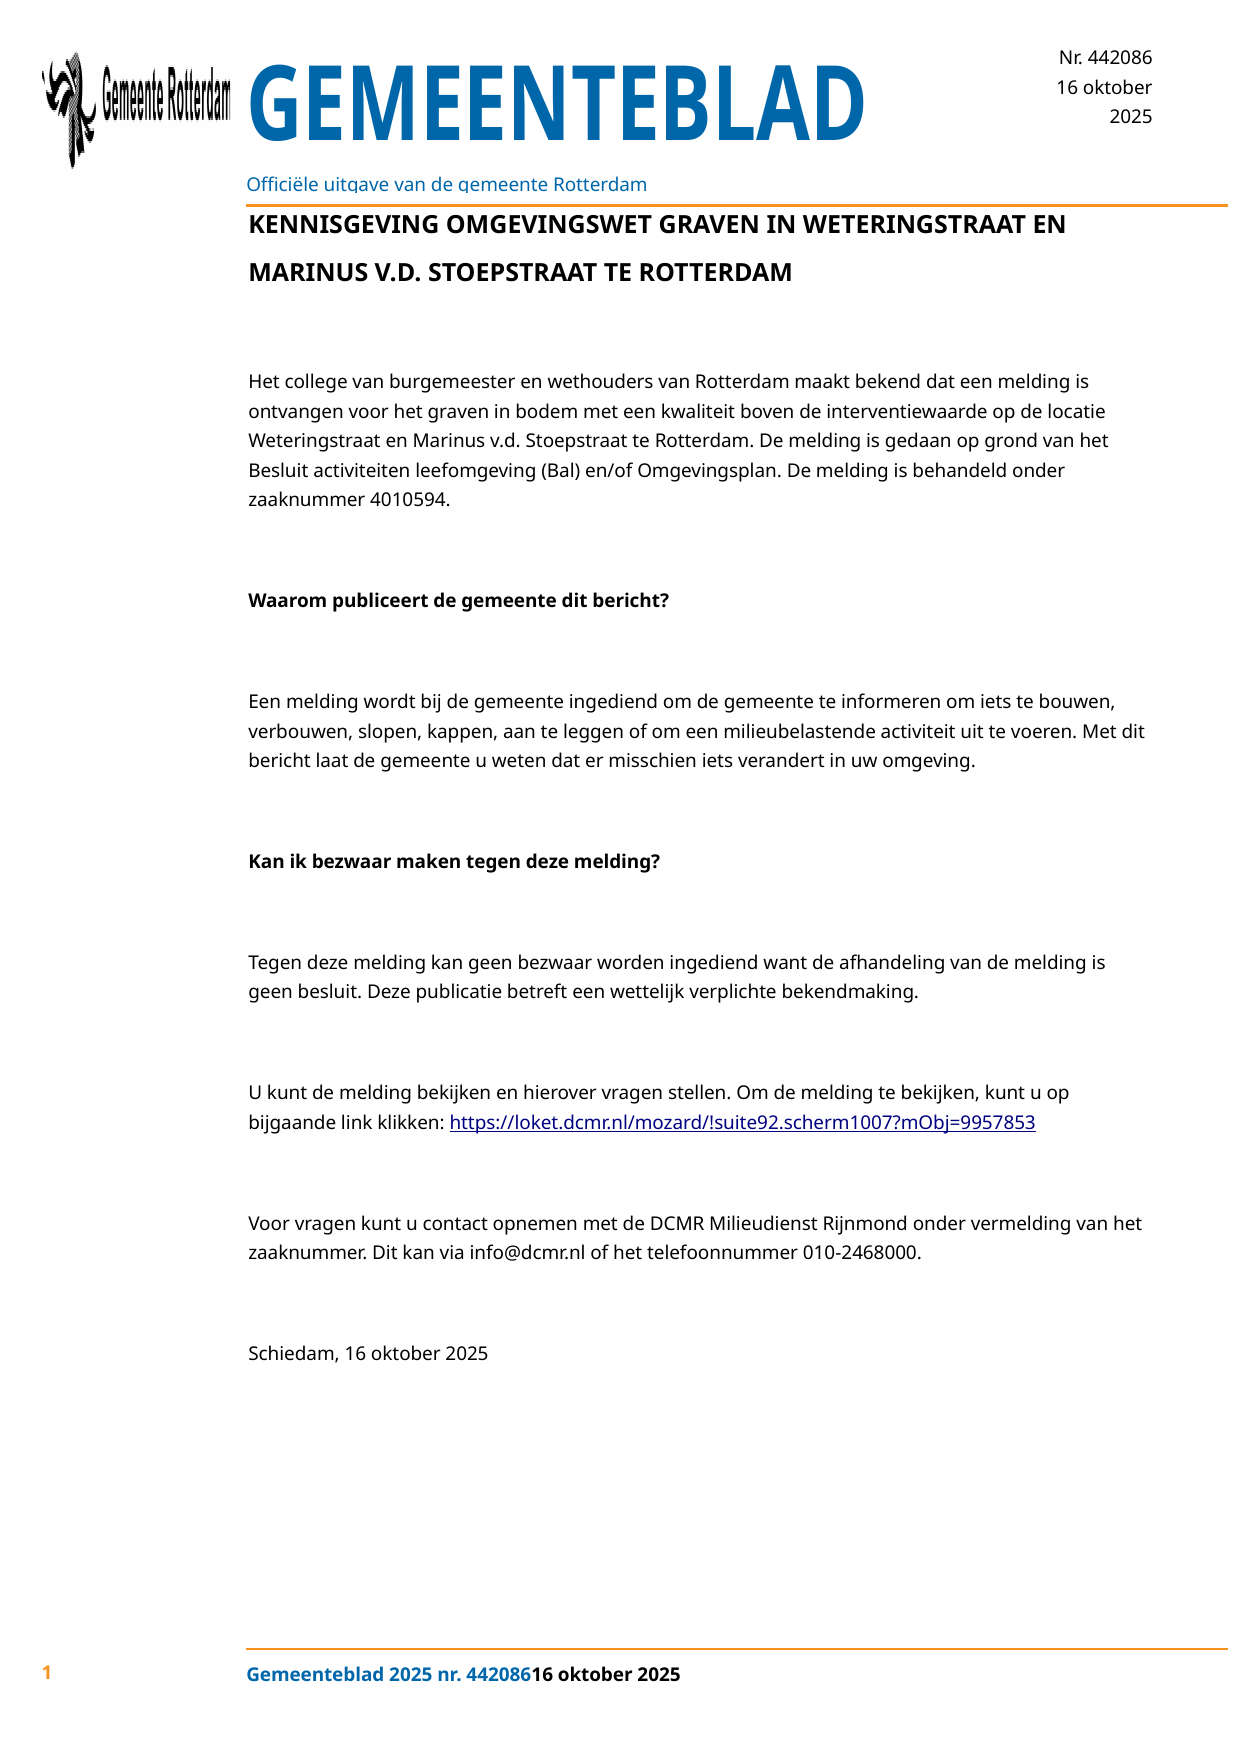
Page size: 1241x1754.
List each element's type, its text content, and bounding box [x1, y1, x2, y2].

text Een melding wordt bij de gemeente ingediend om de gemeente te informeren om iets te bouwen, verbouwen, slopen, kappen, aan te leggen of om een milieubelastende activiteit uit te voeren. Met dit bericht laat de gemeente u weten dat er misschien iets verandert in uw omgeving. [248, 688, 1152, 773]
text Waarom publiceert de gemeente dit bericht? [248, 587, 1152, 613]
text KENNISGEVING OMGEVINGSWET GRAVEN IN WETERINGSTRAAT EN MARINUS V.D. STOEPSTRAAT TE ROTTERDAM [248, 207, 1152, 288]
text U kunt de melding bekijken en hierover vragen stellen. Om de melding te bekijken, kunt u op bijgaande link klikken: https://loket.dcmr.nl/mozard/!suite92.scherm1007?mObj=9957853 [248, 1079, 1152, 1135]
text Voor vragen kunt u contact opnemen met de DCMR Milieudienst Rijnmond onder vermelding van het zaaknummer. Dit kan via info@dcmr.nl of het telefoonnummer 010‑2468000. [248, 1210, 1152, 1265]
text Het college van burgemeester en wethouders van Rotterdam maakt bekend dat een melding is ontvangen voor het graven in bodem met een kwaliteit boven de interventiewaarde op de locatie Weteringstraat en Marinus v.d. Stoepstraat te Rotterdam. De melding is gedaan op grond van het Besluit activiteiten leefomgeving (Bal) en/of Omgevingsplan. De melding is behandeld onder zaaknummer 4010594. [248, 368, 1152, 512]
text Schiedam, 16 oktober 2025 [248, 1340, 1152, 1366]
text Kan ik bezwaar maken tegen deze melding? [248, 848, 1152, 874]
picture [41, 47, 231, 172]
text Tegen deze melding kan geen bezwaar worden ingediend want de afhandeling van de melding is geen besluit. Deze publicatie betreft een wettelijk verplichte bekendmaking. [248, 949, 1152, 1004]
